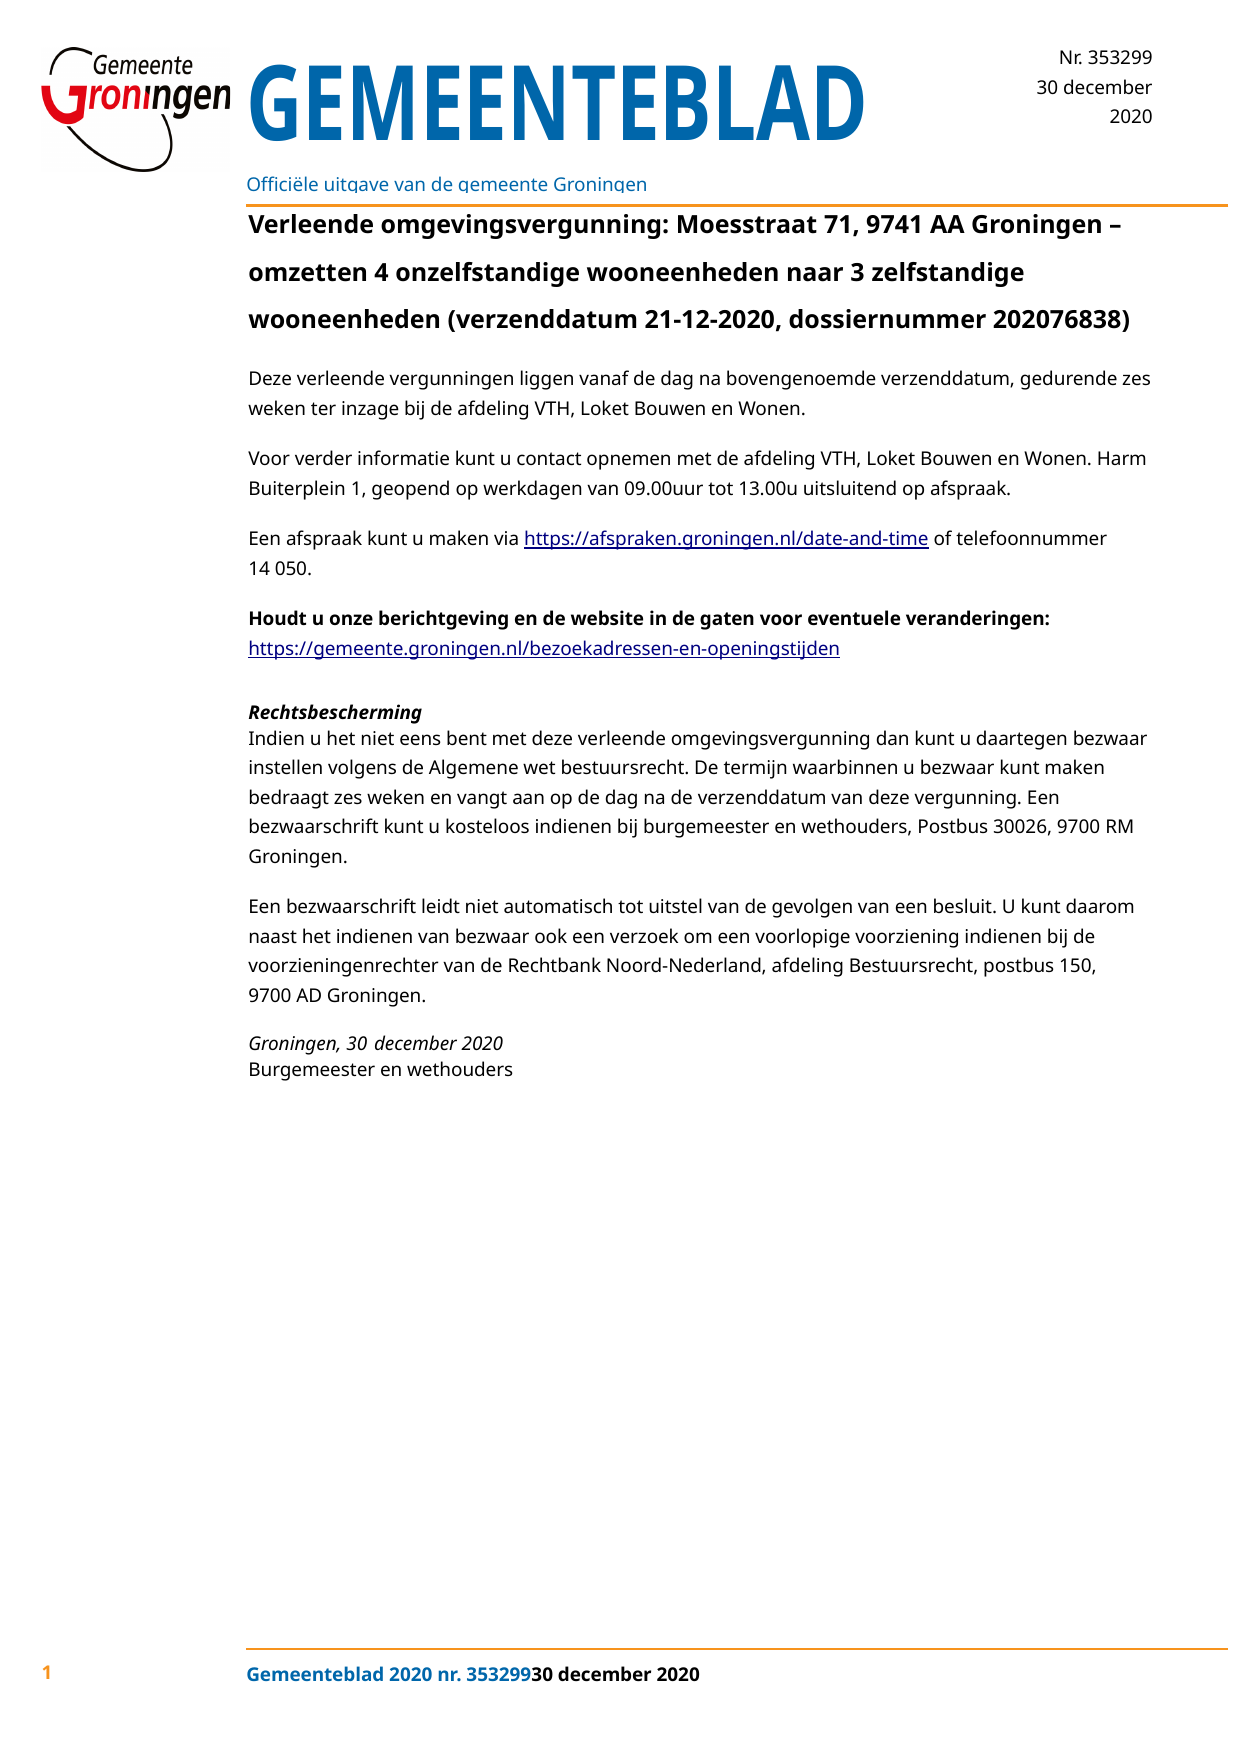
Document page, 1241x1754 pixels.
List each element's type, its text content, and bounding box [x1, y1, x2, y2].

text Verleende omgevingsvergunning: Moesstraat 71, 9741 AA Groningen – omzetten 4 onzelfstandige wooneenheden naar 3 zelfstandige wooneenheden (verzenddatum 21-12-2020, dossiernummer 202076838) [248, 207, 1152, 336]
text Houdt u onze berichtgeving en de website in de gaten voor eventuele veranderingen: https://gemeente.groningen.nl/bezoekadressen-en-openingstijden [248, 606, 1152, 661]
text Rechtsbescherming [248, 699, 1152, 725]
text Voor verder informatie kunt u contact opnemen met de afdeling VTH, Loket Bouwen en Wonen. Harm Buiterplein 1, geopend op werkdagen van 09.00uur tot 13.00u uitsluitend op afspraak. [248, 446, 1152, 501]
text Burgemeester en wethouders [248, 1056, 1152, 1082]
picture [41, 47, 231, 172]
text Deze verleende vergunningen liggen vanaf de dag na bovengenoemde verzenddatum, gedurende zes weken ter inzage bij de afdeling VTH, Loket Bouwen en Wonen. [248, 366, 1152, 421]
text Groningen, 30 december 2020 [248, 1030, 1152, 1056]
text Een afspraak kunt u maken via https://afspraken.groningen.nl/date-and-time of telefoonnummer 14 050. [248, 526, 1152, 581]
text Indien u het niet eens bent met deze verleende omgevingsvergunning dan kunt u daartegen bezwaar instellen volgens de Algemene wet bestuursrecht. De termijn waarbinnen u bezwaar kunt maken bedraagt zes weken en vangt aan op de dag na de verzenddatum van deze vergunning. Een bezwaarschrift kunt u kosteloos indienen bij burgemeester en wethouders, Postbus 30026, 9700 RM Groningen. [248, 725, 1152, 869]
text Een bezwaarschrift leidt niet automatisch tot uitstel van de gevolgen van een besluit. U kunt daarom naast het indienen van bezwaar ook een verzoek om een voorlopige voorziening indienen bij de voorzieningenrechter van de Rechtbank Noord-Nederland, afdeling Bestuursrecht, postbus 150, 9700 AD Groningen. [248, 893, 1152, 1008]
